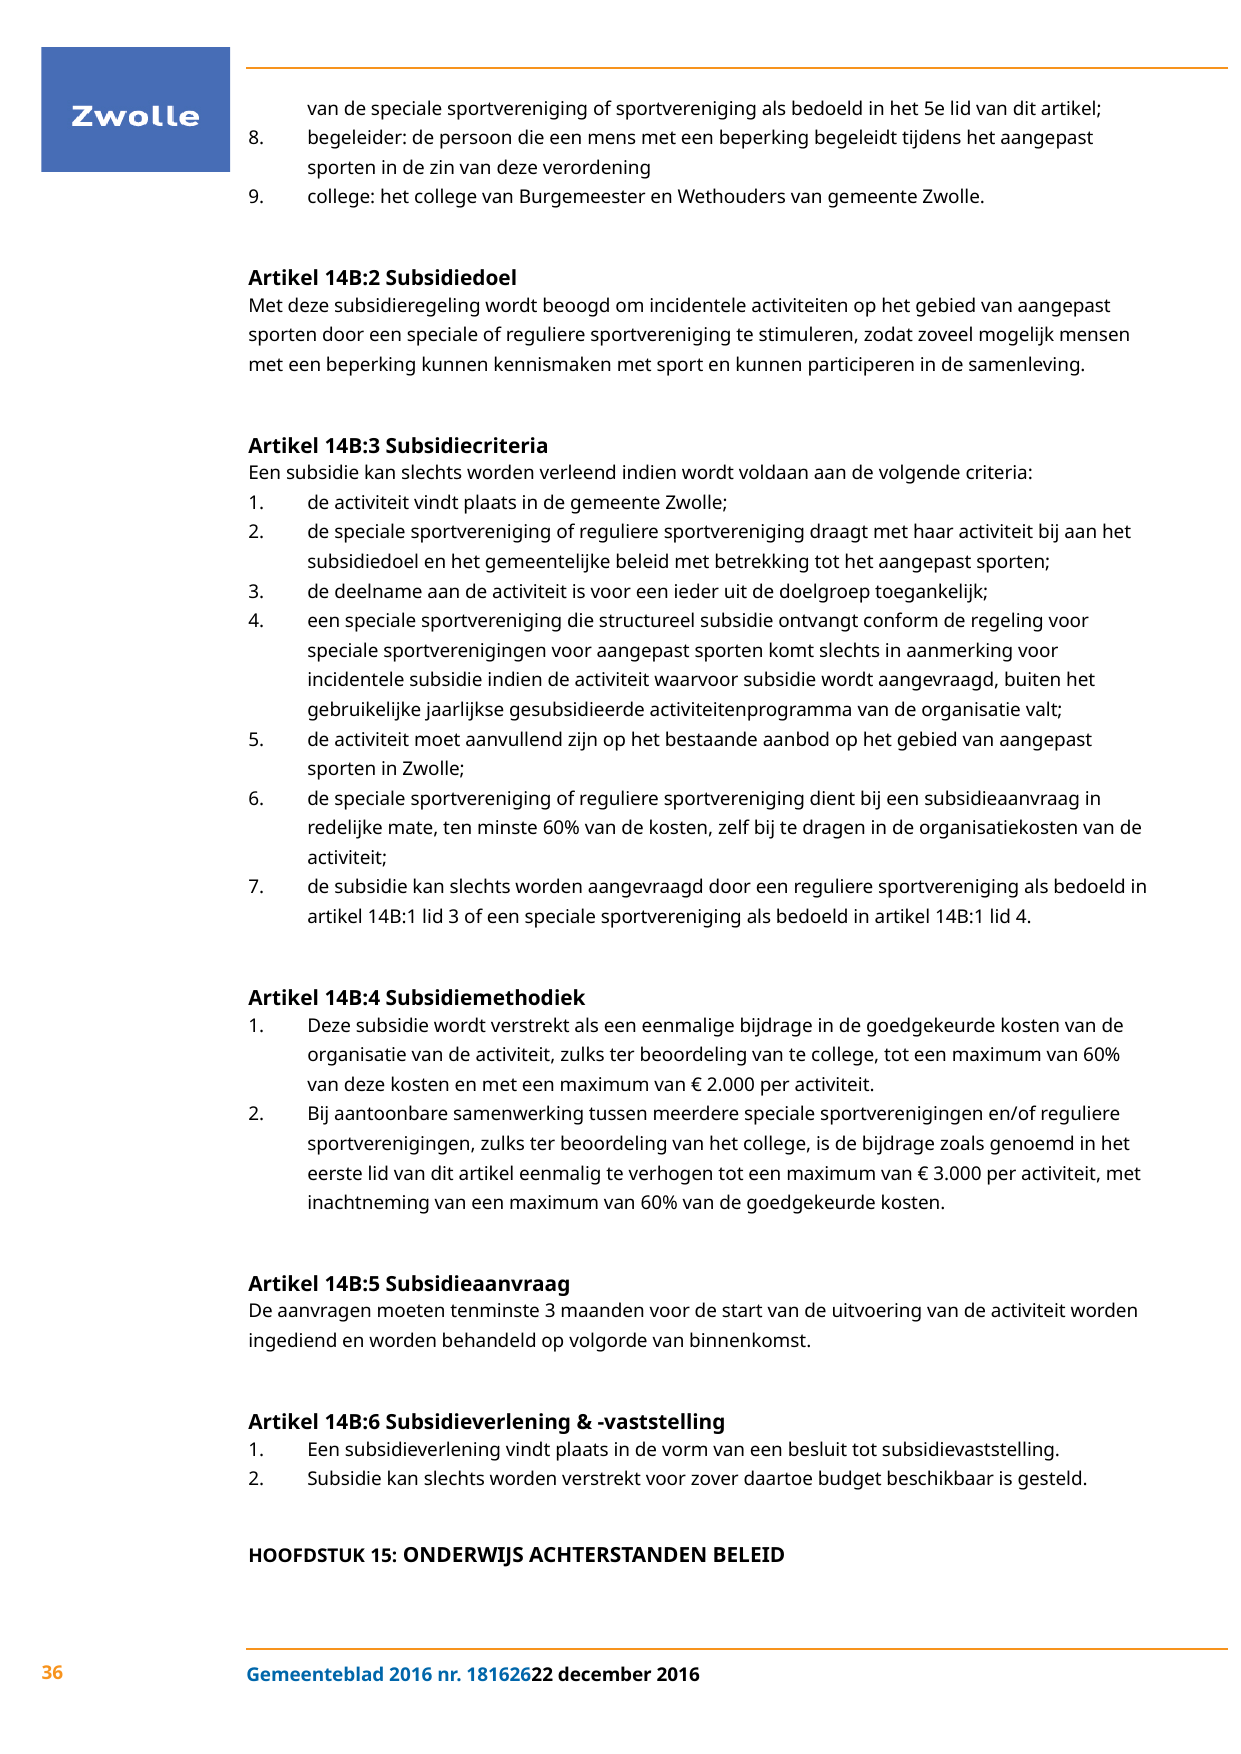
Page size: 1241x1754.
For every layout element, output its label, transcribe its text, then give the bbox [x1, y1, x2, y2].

text HOOFDSTUK 15: ONDERWIJS ACHTERSTANDEN BELEID [248, 1541, 1152, 1569]
text Een subsidie kan slechts worden verleend indien wordt voldaan aan de volgende criteria: [248, 459, 1152, 485]
list een speciale sportvereniging die structureel subsidie ontvangt conform de regeling voor speciale sportverenigingen voor aangepast sporten komt slechts in aanmerking voor incidentele subsidie indien de activiteit waarvoor subsidie wordt aangevraagd, buiten het gebruikelijke jaarlijkse gesubsidieerde activiteitenprogramma van de organisatie valt; [248, 607, 1152, 722]
list begeleider: de persoon die een mens met een beperking begeleidt tijdens het aangepast sporten in de zin van deze verordening [248, 124, 1152, 180]
list Een subsidieverlening vindt plaats in de vorm van een besluit tot subsidievaststelling. [248, 1436, 1152, 1461]
list de activiteit moet aanvullend zijn op het bestaande aanbod op het gebied van aangepast sporten in Zwolle; [248, 726, 1152, 781]
text De aanvragen moeten tenminste 3 maanden voor de start van de uitvoering van de activiteit worden ingediend en worden behandeld op volgorde van binnenkomst. [248, 1298, 1152, 1353]
text Met deze subsidieregeling wordt beoogd om incidentele activiteiten op het gebied van aangepast sporten door een speciale of reguliere sportvereniging te stimuleren, zodat zoveel mogelijk mensen met een beperking kunnen kennismaken met sport en kunnen participeren in de samenleving. [248, 292, 1152, 377]
list Subsidie kan slechts worden verstrekt voor zover daartoe budget beschikbaar is gesteld. [248, 1465, 1152, 1491]
list college: het college van Burgemeester en Wethouders van gemeente Zwolle. [248, 183, 1152, 209]
text Artikel 14B:6 Subsidieverlening & -vaststelling [248, 1407, 1152, 1436]
list de speciale sportvereniging of reguliere sportvereniging dient bij een subsidieaanvraag in redelijke mate, ten minste 60% van de kosten, zelf bij te dragen in de organisatiekosten van de activiteit; [248, 785, 1152, 870]
picture [41, 47, 231, 172]
text Artikel 14B:2 Subsidiedoel [248, 263, 1152, 292]
text Artikel 14B:3 Subsidiecriteria [248, 431, 1152, 459]
text Artikel 14B:5 Subsidieaanvraag [248, 1269, 1152, 1298]
list van de speciale sportvereniging of sportvereniging als bedoeld in het 5e lid van dit artikel; [248, 95, 1152, 121]
text Artikel 14B:4 Subsidiemethodiek [248, 983, 1152, 1012]
list de speciale sportvereniging of reguliere sportvereniging draagt met haar activiteit bij aan het subsidiedoel en het gemeentelijke beleid met betrekking tot het aangepast sporten; [248, 519, 1152, 574]
list de subsidie kan slechts worden aangevraagd door een reguliere sportvereniging als bedoeld in artikel 14B:1 lid 3 of een speciale sportvereniging als bedoeld in artikel 14B:1 lid 4. [248, 874, 1152, 929]
list Deze subsidie wordt verstrekt als een eenmalige bijdrage in de goedgekeurde kosten van de organisatie van de activiteit, zulks ter beoordeling van te college, tot een maximum van 60% van deze kosten en met een maximum van € 2.000 per activiteit. [248, 1012, 1152, 1097]
list de activiteit vindt plaats in de gemeente Zwolle; [248, 489, 1152, 515]
list Bij aantoonbare samenwerking tussen meerdere speciale sportverenigingen en/of reguliere sportverenigingen, zulks ter beoordeling van het college, is de bijdrage zoals genoemd in het eerste lid van dit artikel eenmalig te verhogen tot een maximum van € 3.000 per activiteit, met inachtneming van een maximum van 60% van de goedgekeurde kosten. [248, 1101, 1152, 1215]
list de deelname aan de activiteit is voor een ieder uit de doelgroep toegankelijk; [248, 578, 1152, 604]
